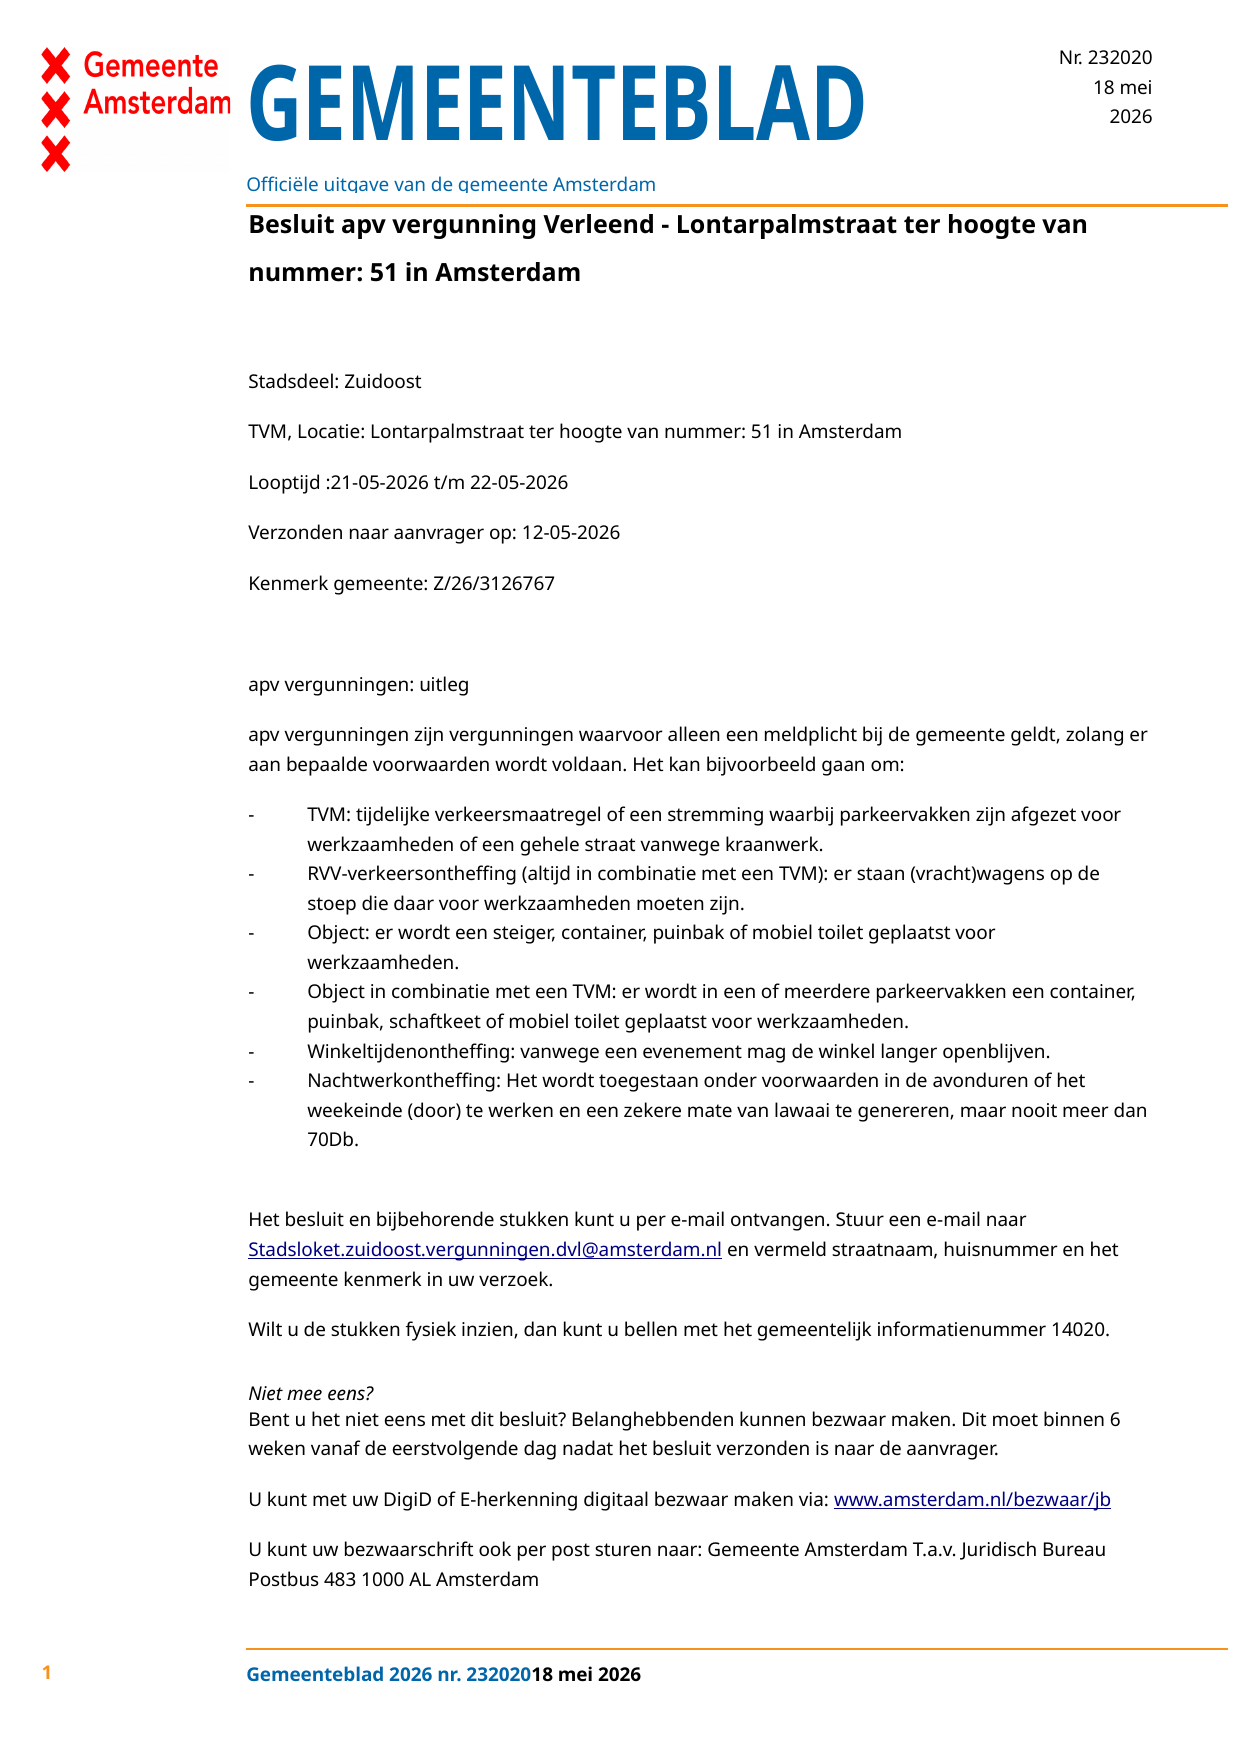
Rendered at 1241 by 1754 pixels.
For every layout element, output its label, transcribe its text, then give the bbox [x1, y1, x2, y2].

text U kunt uw bezwaarschrift ook per post sturen naar: Gemeente Amsterdam T.a.v. Juridisch Bureau Postbus 483 1000 AL Amsterdam [248, 1536, 1152, 1592]
text Besluit apv vergunning Verleend - Lontarpalmstraat ter hoogte van nummer: 51 in Amsterdam [248, 207, 1152, 288]
text Verzonden naar aanvrager op: 12-05-2026 [248, 519, 1152, 545]
text Bent u het niet eens met dit besluit? Belanghebbenden kunnen bezwaar maken. Dit moet binnen 6 weken vanaf de eerstvolgende dag nadat het besluit verzonden is naar de aanvrager. [248, 1406, 1152, 1461]
list Winkeltijdenontheffing: vanwege een evenement mag de winkel langer openblijven. [248, 1038, 1152, 1064]
list Object in combinatie met een TVM: er wordt in een of meerdere parkeervakken een container, puinbak, schaftkeet of mobiel toilet geplaatst voor werkzaamheden. [248, 979, 1152, 1034]
picture [41, 47, 231, 172]
text U kunt met uw DigiD of E-herkenning digitaal bezwaar maken via: www.amsterdam.nl/bezwaar/jb [248, 1486, 1152, 1512]
text TVM, Locatie: Lontarpalmstraat ter hoogte van nummer: 51 in Amsterdam [248, 419, 1152, 444]
list TVM: tijdelijke verkeersmaatregel of een stremming waarbij parkeervakken zijn afgezet voor werkzaamheden of een gehele straat vanwege kraanwerk. [248, 801, 1152, 857]
text Kenmerk gemeente: Z/26/3126767 [248, 570, 1152, 596]
text Looptijd :21-05-2026 t/m 22-05-2026 [248, 469, 1152, 495]
text apv vergunningen zijn vergunningen waarvoor alleen een meldplicht bij de gemeente geldt, zolang er aan bepaalde voorwaarden wordt voldaan. Het kan bijvoorbeeld gaan om: [248, 721, 1152, 777]
list Object: er wordt een steiger, container, puinbak of mobiel toilet geplaatst voor werkzaamheden. [248, 919, 1152, 975]
list RVV-verkeersontheffing (altijd in combinatie met een TVM): er staan (vracht)wagens op de stoep die daar voor werkzaamheden moeten zijn. [248, 860, 1152, 916]
text Het besluit en bijbehorende stukken kunt u per e-mail ontvangen. Stuur een e-mail naar Stadsloket.zuidoost.vergunningen.dvl@amsterdam.nl en vermeld straatnaam, huisnummer en het gemeente kenmerk in uw verzoek. [248, 1207, 1152, 1292]
text Stadsdeel: Zuidoost [248, 368, 1152, 394]
text Wilt u de stukken fysiek inzien, dan kunt u bellen met het gemeentelijk informatienummer 14020. [248, 1316, 1152, 1342]
list Nachtwerkontheffing: Het wordt toegestaan onder voorwaarden in de avonduren of het weekeinde (door) te werken en een zekere mate van lawaai te genereren, maar nooit meer dan 70Db. [248, 1067, 1152, 1152]
text Niet mee eens? [248, 1380, 1152, 1406]
text apv vergunningen: uitleg [248, 671, 1152, 697]
